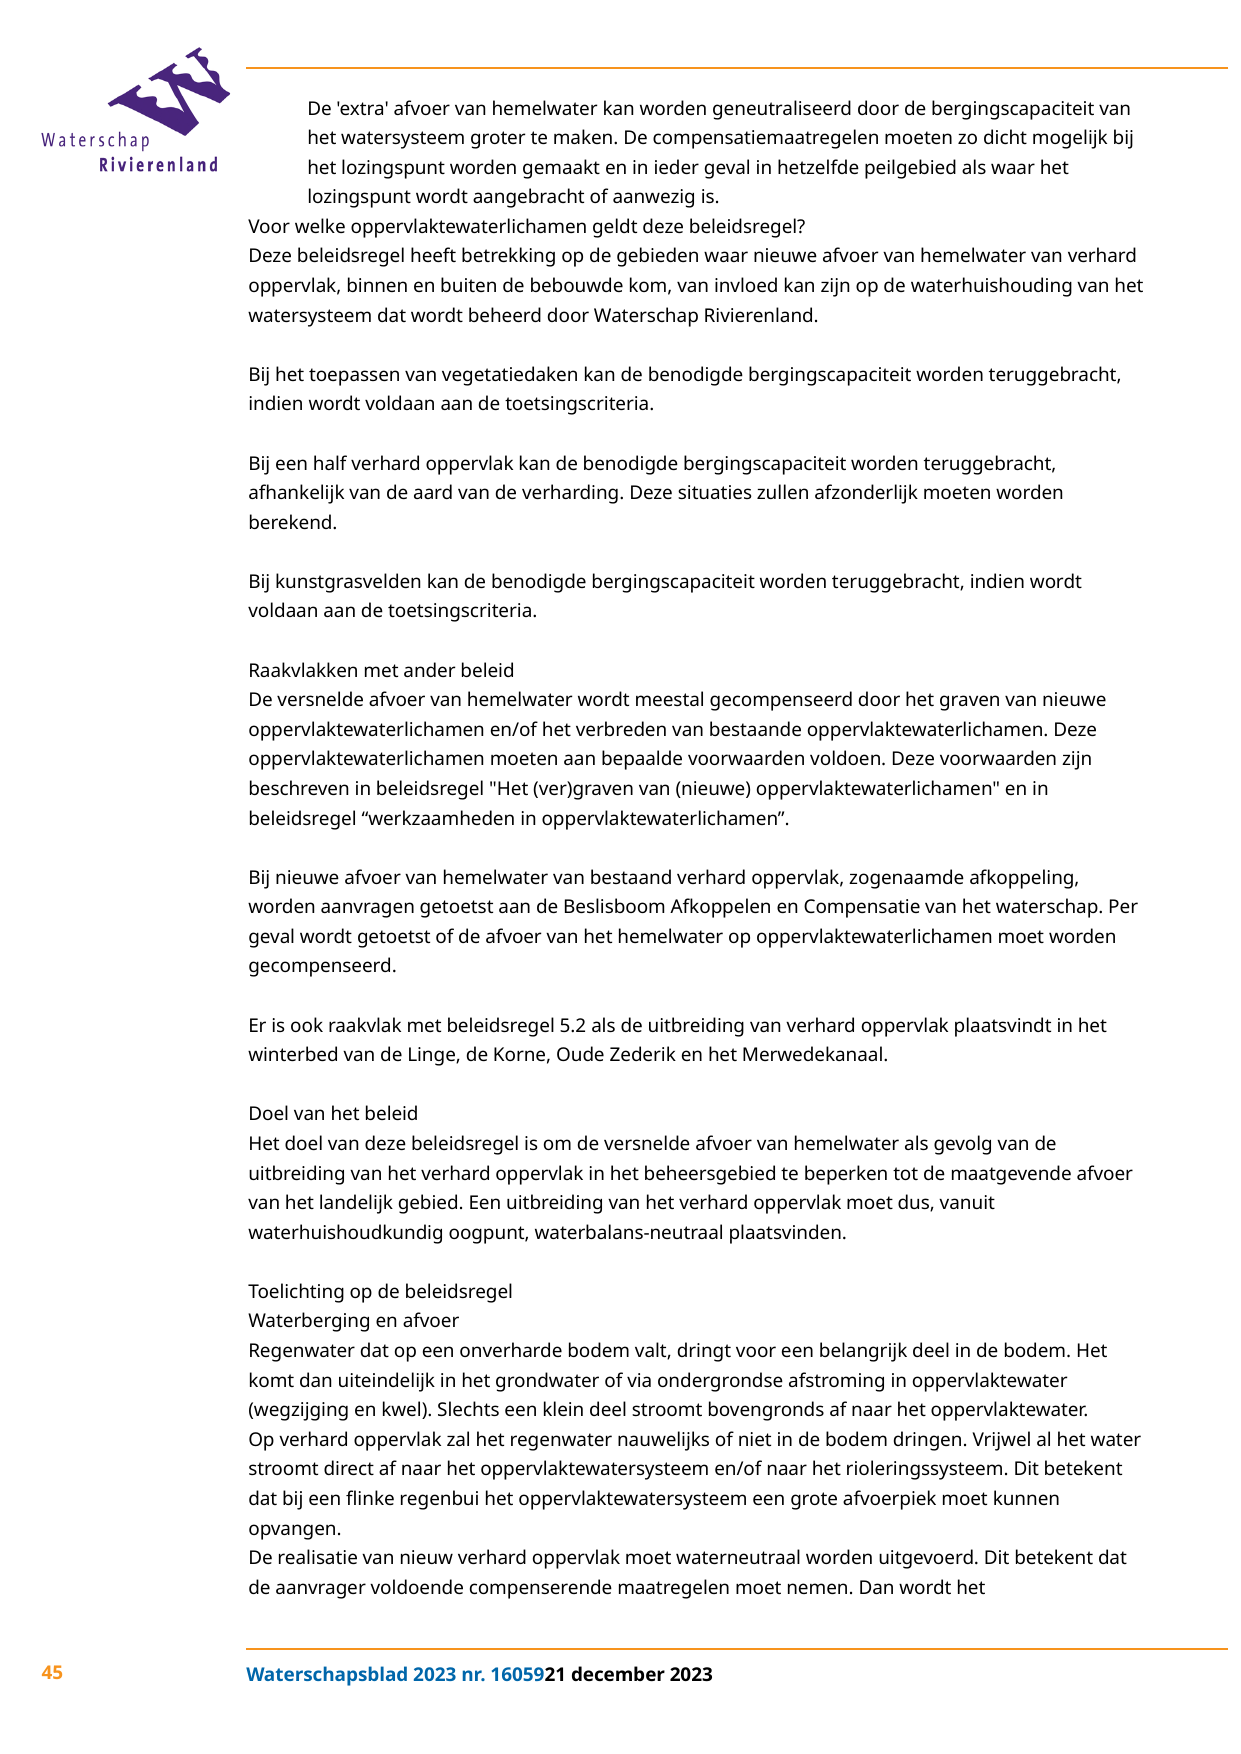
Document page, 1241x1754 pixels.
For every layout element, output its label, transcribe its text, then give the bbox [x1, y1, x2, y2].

text Waterberging en afvoer [248, 1308, 1152, 1333]
text Het doel van deze beleidsregel is om de versnelde afvoer van hemelwater als gevolg van de uitbreiding van het verhard oppervlak in het beheersgebied te beperken tot de maatgevende afvoer van het landelijk gebied. Een uitbreiding van het verhard oppervlak moet dus, vanuit waterhuishoudkundig oogpunt, waterbalans-neutraal plaatsvinden. [248, 1130, 1152, 1245]
text Deze beleidsregel heeft betrekking op de gebieden waar nieuwe afvoer van hemelwater van verhard oppervlak, binnen en buiten de bebouwde kom, van invloed kan zijn op de waterhuishouding van het watersysteem dat wordt beheerd door Waterschap Rivierenland. [248, 243, 1152, 328]
text De realisatie van nieuw verhard oppervlak moet waterneutraal worden uitgevoerd. Dit betekent dat de aanvrager voldoende compenserende maatregelen moet nemen. Dan wordt het [248, 1544, 1152, 1600]
text Raakvlakken met ander beleid [248, 657, 1152, 683]
text Bij kunstgrasvelden kan de benodigde bergingscapaciteit worden teruggebracht, indien wordt voldaan aan de toetsingscriteria. [248, 568, 1152, 623]
picture [41, 47, 231, 172]
text Regenwater dat op een onverharde bodem valt, dringt voor een belangrijk deel in de bodem. Het komt dan uiteindelijk in het grondwater of via ondergrondse afstroming in oppervlaktewater (wegzijging en kwel). Slechts een klein deel stroomt bovengronds af naar het oppervlaktewater. [248, 1337, 1152, 1422]
text Bij het toepassen van vegetatiedaken kan de benodigde bergingscapaciteit worden teruggebracht, indien wordt voldaan aan de toetsingscriteria. [248, 361, 1152, 416]
list De 'extra' afvoer van hemelwater kan worden geneutraliseerd door de bergingscapaciteit van het watersysteem groter te maken. De compensatiemaatregelen moeten zo dicht mogelijk bij het lozingspunt worden gemaakt en in ieder geval in hetzelfde peilgebied als waar het lozingspunt wordt aangebracht of aanwezig is. [248, 95, 1152, 209]
text Bij nieuwe afvoer van hemelwater van bestaand verhard oppervlak, zogenaamde afkoppeling, worden aanvragen getoetst aan de Beslisboom Afkoppelen en Compensatie van het waterschap. Per geval wordt getoetst of de afvoer van het hemelwater op oppervlaktewaterlichamen moet worden gecompenseerd. [248, 864, 1152, 978]
text Doel van het beleid [248, 1101, 1152, 1126]
text Er is ook raakvlak met beleidsregel 5.2 als de uitbreiding van verhard oppervlak plaatsvindt in het winterbed van de Linge, de Korne, Oude Zederik en het Merwedekanaal. [248, 1012, 1152, 1067]
text Voor welke oppervlaktewaterlichamen geldt deze beleidsregel? [248, 213, 1152, 239]
text Toelichting op de beleidsregel [248, 1278, 1152, 1304]
text De versnelde afvoer van hemelwater wordt meestal gecompenseerd door het graven van nieuwe oppervlaktewaterlichamen en/of het verbreden van bestaande oppervlaktewaterlichamen. Deze oppervlaktewaterlichamen moeten aan bepaalde voorwaarden voldoen. Deze voorwaarden zijn beschreven in beleidsregel "Het (ver)graven van (nieuwe) oppervlaktewaterlichamen" en in beleidsregel “werkzaamheden in oppervlaktewaterlichamen”. [248, 686, 1152, 831]
text Op verhard oppervlak zal het regenwater nauwelijks of niet in de bodem dringen. Vrijwel al het water stroomt direct af naar het oppervlaktewatersysteem en/of naar het rioleringssysteem. Dit betekent dat bij een flinke regenbui het oppervlaktewatersysteem een grote afvoerpiek moet kunnen opvangen. [248, 1426, 1152, 1541]
text Bij een half verhard oppervlak kan de benodigde bergingscapaciteit worden teruggebracht, afhankelijk van de aard van de verharding. Deze situaties zullen afzonderlijk moeten worden berekend. [248, 450, 1152, 535]
